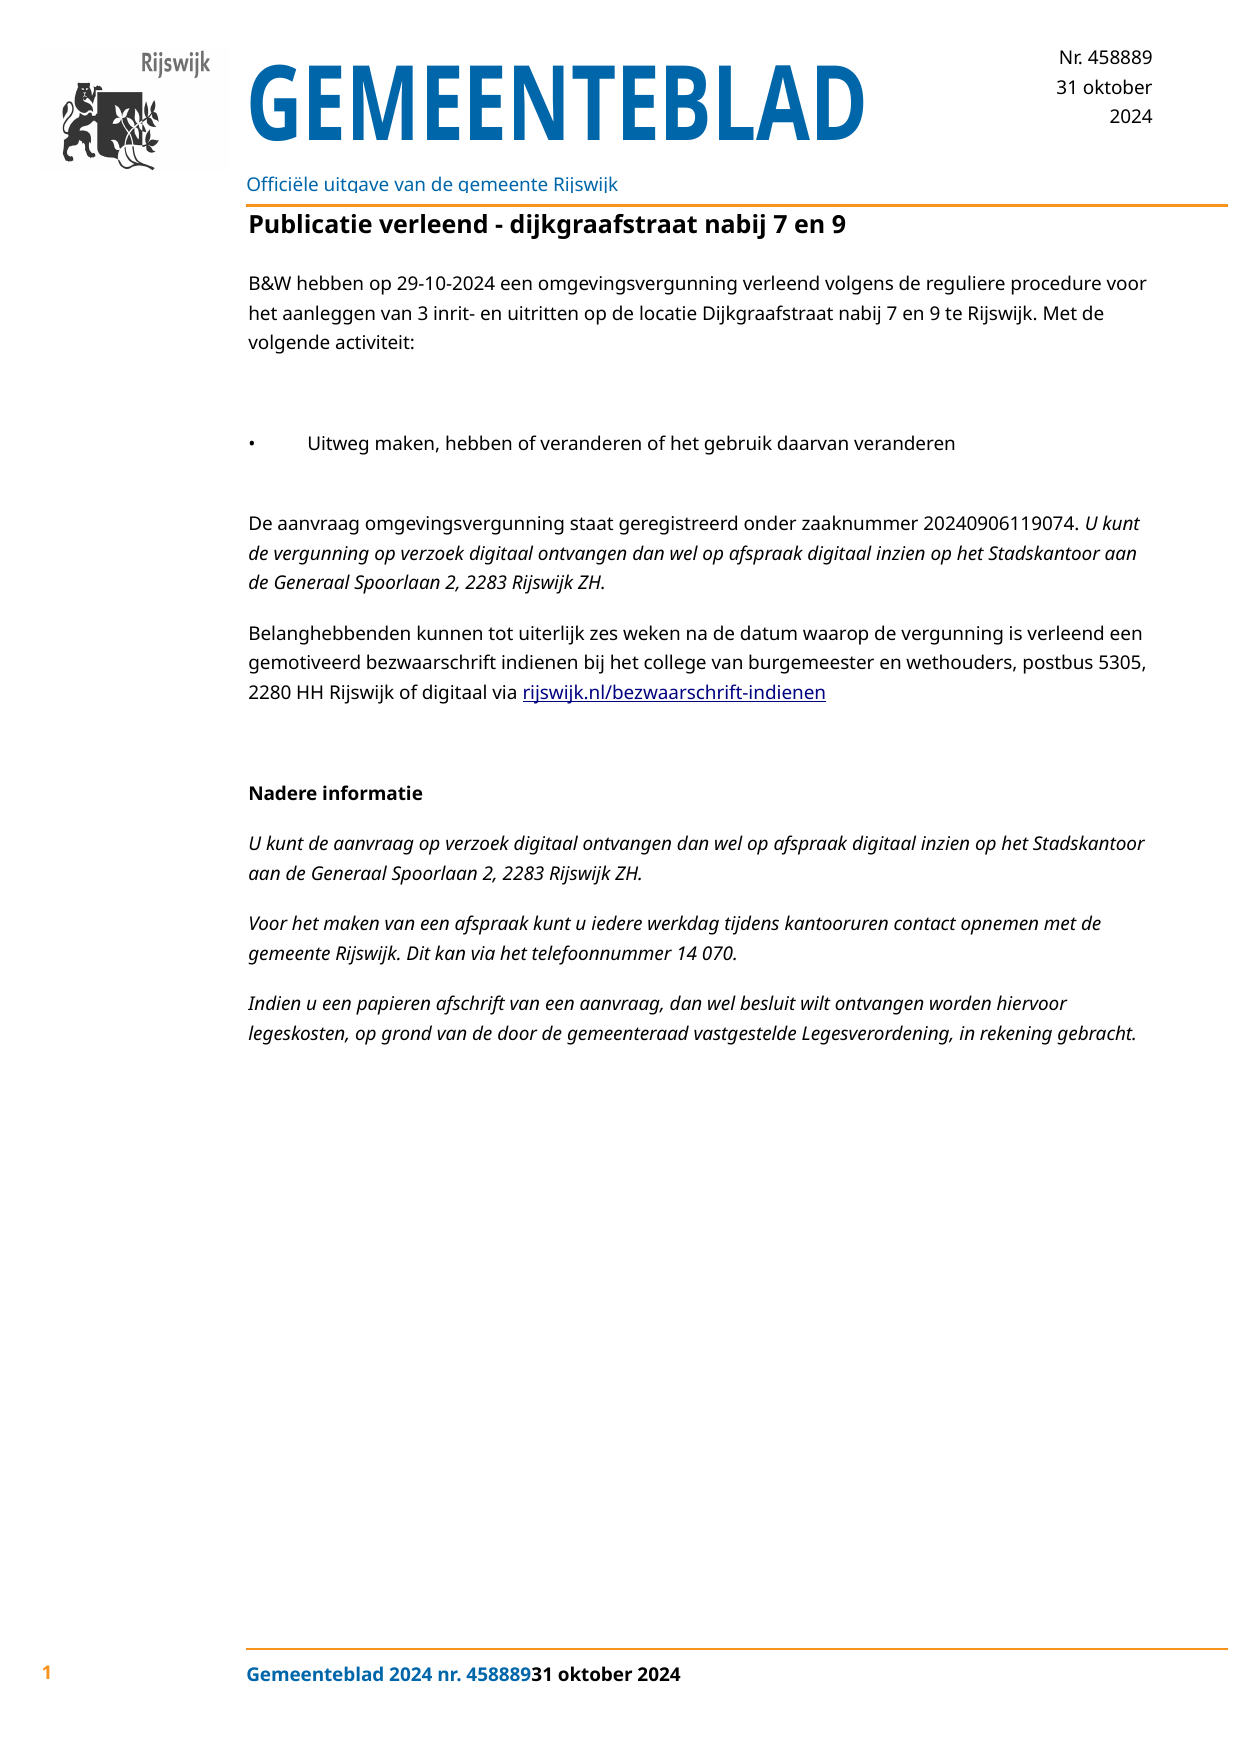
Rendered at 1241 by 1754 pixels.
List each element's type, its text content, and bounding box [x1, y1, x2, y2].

text De aanvraag omgevingsvergunning staat geregistreerd onder zaaknummer 20240906119074. U kunt de vergunning op verzoek digitaal ontvangen dan wel op afspraak digitaal inzien op het Stadskantoor aan de Generaal Spoorlaan 2, 2283 Rijswijk ZH. [248, 510, 1152, 595]
text Belanghebbenden kunnen tot uiterlijk zes weken na de datum waarop de vergunning is verleend een gemotiveerd bezwaarschrift indienen bij het college van burgemeester en wethouders, postbus 5305, 2280 HH Rijswijk of digitaal via rijswijk.nl/bezwaarschrift-indienen [248, 620, 1152, 705]
picture [41, 47, 231, 172]
text B&W hebben op 29-10-2024 een omgevingsvergunning verleend volgens de reguliere procedure voor het aanleggen van 3 inrit- en uitritten op de locatie Dijkgraafstraat nabij 7 en 9 te Rijswijk. Met de volgende activiteit: [248, 270, 1152, 355]
text Nadere informatie [248, 780, 1152, 806]
text Publicatie verleend - dijkgraafstraat nabij 7 en 9 [248, 207, 1152, 241]
text Voor het maken van een afspraak kunt u iedere werkdag tijdens kantooruren contact opnemen met de gemeente Rijswijk. Dit kan via het telefoonnummer 14 070. [248, 910, 1152, 966]
text Indien u een papieren afschrift van een aanvraag, dan wel besluit wilt ontvangen worden hiervoor legeskosten, op grond van de door de gemeenteraad vastgestelde Legesverordening, in rekening gebracht. [248, 990, 1152, 1046]
text U kunt de aanvraag op verzoek digitaal ontvangen dan wel op afspraak digitaal inzien op het Stadskantoor aan de Generaal Spoorlaan 2, 2283 Rijswijk ZH. [248, 830, 1152, 886]
list Uitweg maken, hebben of veranderen of het gebruik daarvan veranderen [248, 430, 1152, 456]
